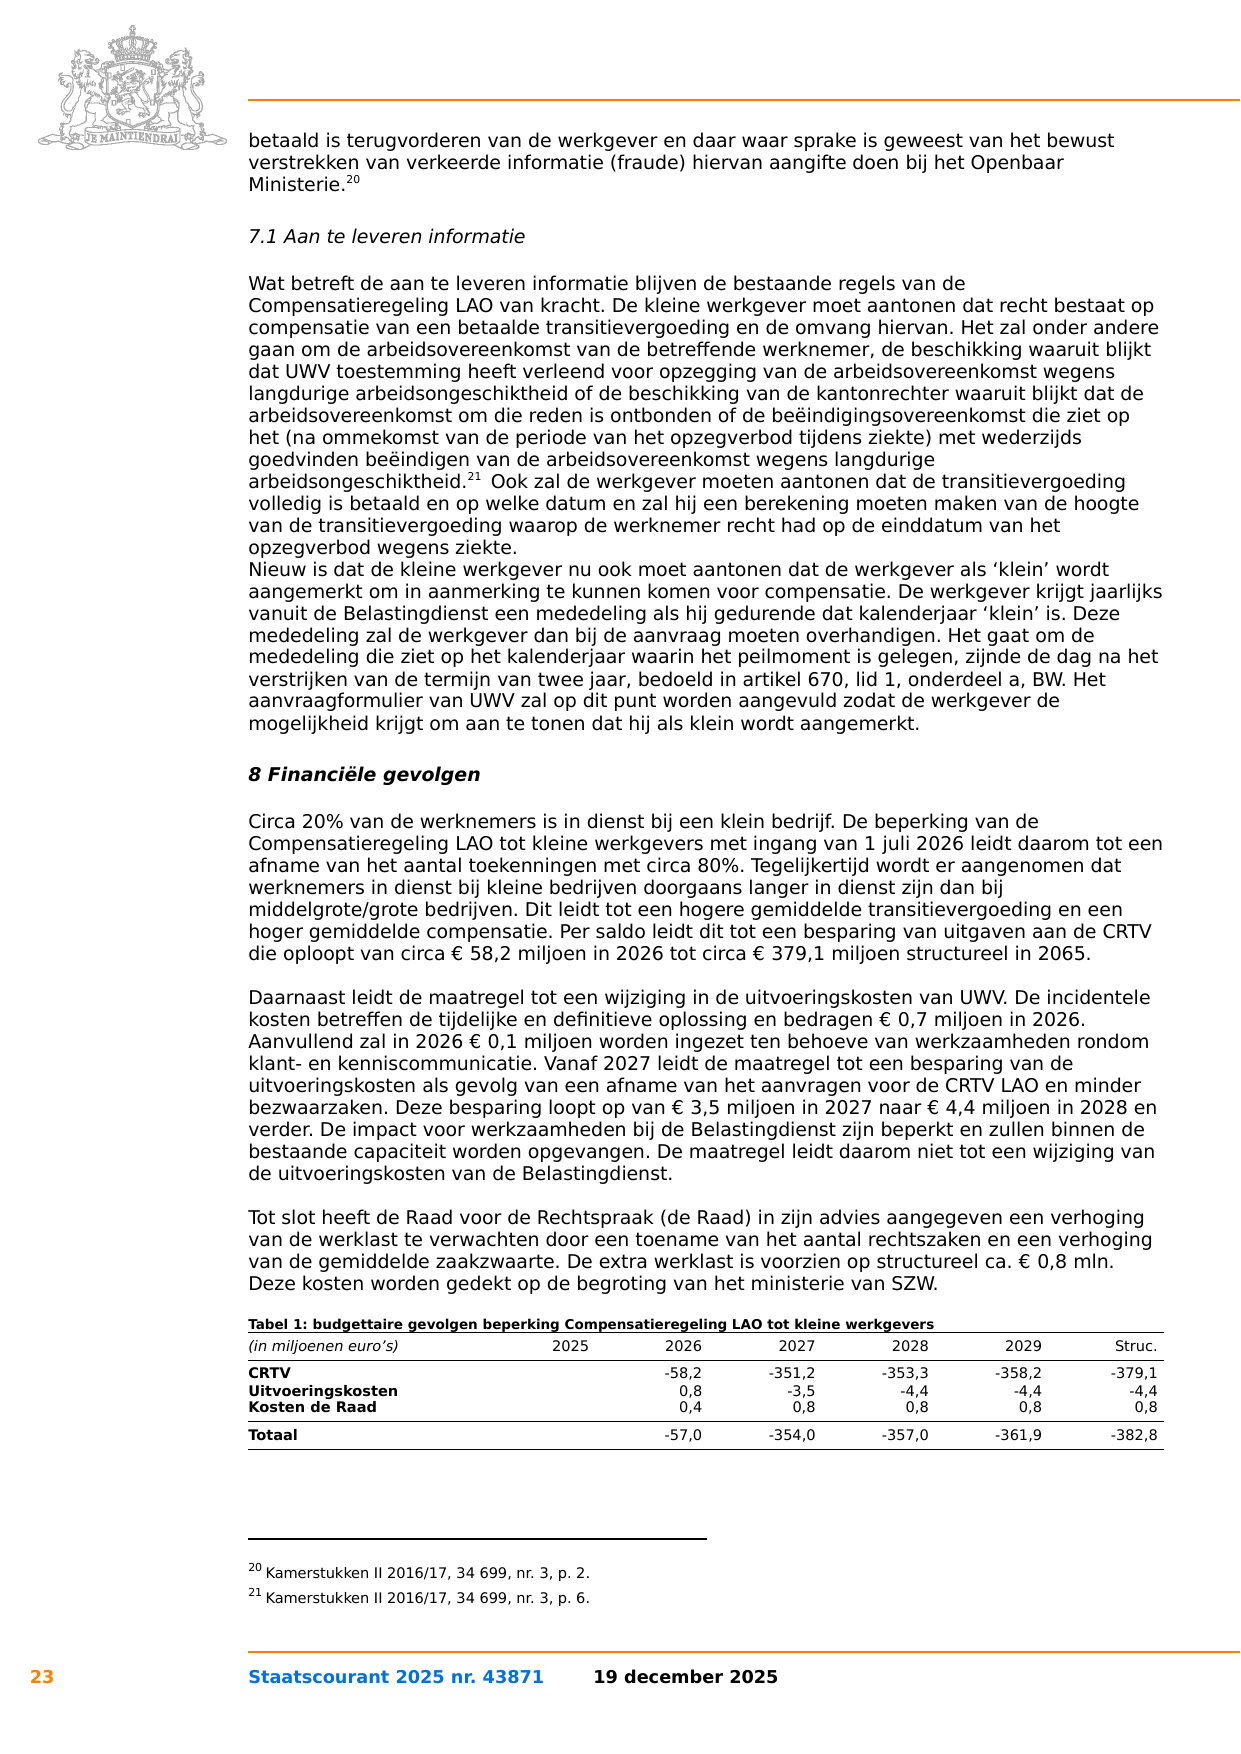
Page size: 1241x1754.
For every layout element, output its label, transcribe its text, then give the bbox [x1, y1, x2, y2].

table_cell Uitvoeringskosten [248, 1383, 481, 1399]
table_cell -357,0 [821, 1422, 934, 1448]
table_cell 0,8 [595, 1383, 708, 1399]
table_cell -379,1 [1048, 1361, 1163, 1382]
text Daarnaast leidt de maatregel tot een wijziging in de uitvoeringskosten van UWV. De incidentele kosten betreffen de tijdelijke en definitieve oplossing en bedragen € 0,7 miljoen in 2026. Aanvullend zal in 2026 € 0,1 miljoen worden ingezet ten behoeve van werkzaamheden rondom klant- en kenniscommunicatie. Vanaf 2027 leidt de maatregel tot een besparing van de uitvoeringskosten als gevolg van een afname van het aanvragen voor de CRTV LAO en minder bezwaarzaken. Deze besparing loopt op van € 3,5 miljoen in 2027 naar € 4,4 miljoen in 2028 en verder. De impact voor werkzaamheden bij de Belastingdienst zijn beperkt en zullen binnen de bestaande capaciteit worden opgevangen. De maatregel leidt daarom niet tot een wijziging van de uitvoeringskosten van de Belastingdienst. [248, 987, 1163, 1185]
table_cell [481, 1361, 595, 1382]
table_cell 0,8 [1048, 1399, 1163, 1421]
table_cell -3,5 [708, 1383, 821, 1399]
table_cell Kosten de Raad [248, 1399, 481, 1421]
table_cell -57,0 [595, 1422, 708, 1448]
table_cell 2026 [595, 1333, 708, 1360]
table_header Tabel 1: budgettaire gevolgen beperking Compensatieregeling LAO tot kleine werkgevers [248, 1317, 1163, 1332]
table_cell 2027 [708, 1333, 821, 1360]
table_cell [481, 1399, 595, 1421]
table_cell [481, 1383, 595, 1399]
text Circa 20% van de werknemers is in dienst bij een klein bedrijf. De beperking van de Compensatieregeling LAO tot kleine werkgevers met ingang van 1 juli 2026 leidt daarom tot een afname van het aantal toekenningen met circa 80%. Tegelijkertijd wordt er aangenomen dat werknemers in dienst bij kleine bedrijven doorgaans langer in dienst zijn dan bij middelgrote/grote bedrijven. Dit leidt tot een hogere gemiddelde transitievergoeding en een hoger gemiddelde compensatie. Per saldo leidt dit tot een besparing van uitgaven aan de CRTV die oploopt van circa € 58,2 miljoen in 2026 tot circa € 379,1 miljoen structureel in 2065. [248, 811, 1163, 965]
table_cell 2029 [935, 1333, 1048, 1360]
table_cell 0,8 [821, 1399, 934, 1421]
text Wat betreft de aan te leveren informatie blijven de bestaande regels van de Compensatieregeling LAO van kracht. De kleine werkgever moet aantonen dat recht bestaat op compensatie van een betaalde transitievergoeding en de omvang hiervan. Het zal onder andere gaan om de arbeidsovereenkomst van de betreffende werknemer, de beschikking waaruit blijkt dat UWV toestemming heeft verleend voor opzegging van de arbeidsovereenkomst wegens langdurige arbeidsongeschiktheid of de beschikking van de kantonrechter waaruit blijkt dat de arbeidsovereenkomst om die reden is ontbonden of de beëindigingsovereenkomst die ziet op het (na ommekomst van de periode van het opzegverbod tijdens ziekte) met wederzijds goedvinden beëindigen van de arbeidsovereenkomst wegens langdurige arbeidsongeschiktheid. Ook zal de werkgever moeten aantonen dat de transitievergoeding volledig is betaald en op welke datum en zal hij een berekening moeten maken van de hoogte van de transitievergoeding waarop de werknemer recht had op de einddatum van het opzegverbod wegens ziekte. [248, 273, 1163, 558]
table_cell CRTV [248, 1361, 481, 1382]
table_cell -353,3 [821, 1361, 934, 1382]
table_cell 0,4 [595, 1399, 708, 1421]
subtitle 8 Financiële gevolgen [248, 764, 1163, 786]
table_cell (in miljoenen euro’s) [248, 1333, 481, 1360]
table_cell -351,2 [708, 1361, 821, 1382]
table_cell -358,2 [935, 1361, 1048, 1382]
table_cell 2028 [821, 1333, 934, 1360]
table_cell 0,8 [708, 1399, 821, 1421]
text Tot slot heeft de Raad voor de Rechtspraak (de Raad) in zijn advies aangegeven een verhoging van de werklast te verwachten door een toename van het aantal rechtszaken en een verhoging van de gemiddelde zaakzwaarte. De extra werklast is voorzien op structureel ca. € 0,8 mln. Deze kosten worden gedekt op de begroting van het ministerie van SZW. [248, 1207, 1163, 1295]
table_cell -4,4 [935, 1383, 1048, 1399]
table_cell [481, 1422, 595, 1448]
table_cell 0,8 [935, 1399, 1048, 1421]
table_cell -361,9 [935, 1422, 1048, 1448]
subtitle 7.1 Aan te leveren informatie [248, 226, 1163, 248]
text Kamerstukken II 2016/17, 34 699, nr. 3, p. 6. [248, 1586, 1163, 1608]
table_cell -58,2 [595, 1361, 708, 1382]
table_cell 2025 [481, 1333, 595, 1360]
table_cell -4,4 [821, 1383, 934, 1399]
text Kamerstukken II 2016/17, 34 699, nr. 3, p. 2. [248, 1561, 1163, 1583]
table_cell Struc. [1048, 1333, 1163, 1360]
table_cell -354,0 [708, 1422, 821, 1448]
text Nieuw is dat de kleine werkgever nu ook moet aantonen dat de werkgever als ‘klein’ wordt aangemerkt om in aanmerking te kunnen komen voor compensatie. De werkgever krijgt jaarlijks vanuit de Belastingdienst een mededeling als hij gedurende dat kalenderjaar ‘klein’ is. Deze mededeling zal de werkgever dan bij de aanvraag moeten overhandigen. Het gaat om de mededeling die ziet op het kalenderjaar waarin het peilmoment is gelegen, zijnde de dag na het verstrijken van de termijn van twee jaar, bedoeld in artikel 670, lid 1, onderdeel a, BW. Het aanvraagformulier van UWV zal op dit punt worden aangevuld zodat de werkgever de mogelijkheid krijgt om aan te tonen dat hij als klein wordt aangemerkt. [248, 558, 1163, 734]
text betaald is terugvorderen van de werkgever en daar waar sprake is geweest van het bewust verstrekken van verkeerde informatie (fraude) hiervan aangifte doen bij het Openbaar Ministerie. [248, 130, 1163, 196]
picture [38, 25, 227, 150]
table_cell -382,8 [1048, 1422, 1163, 1448]
table_cell -4,4 [1048, 1383, 1163, 1399]
table_cell Totaal [248, 1422, 481, 1448]
